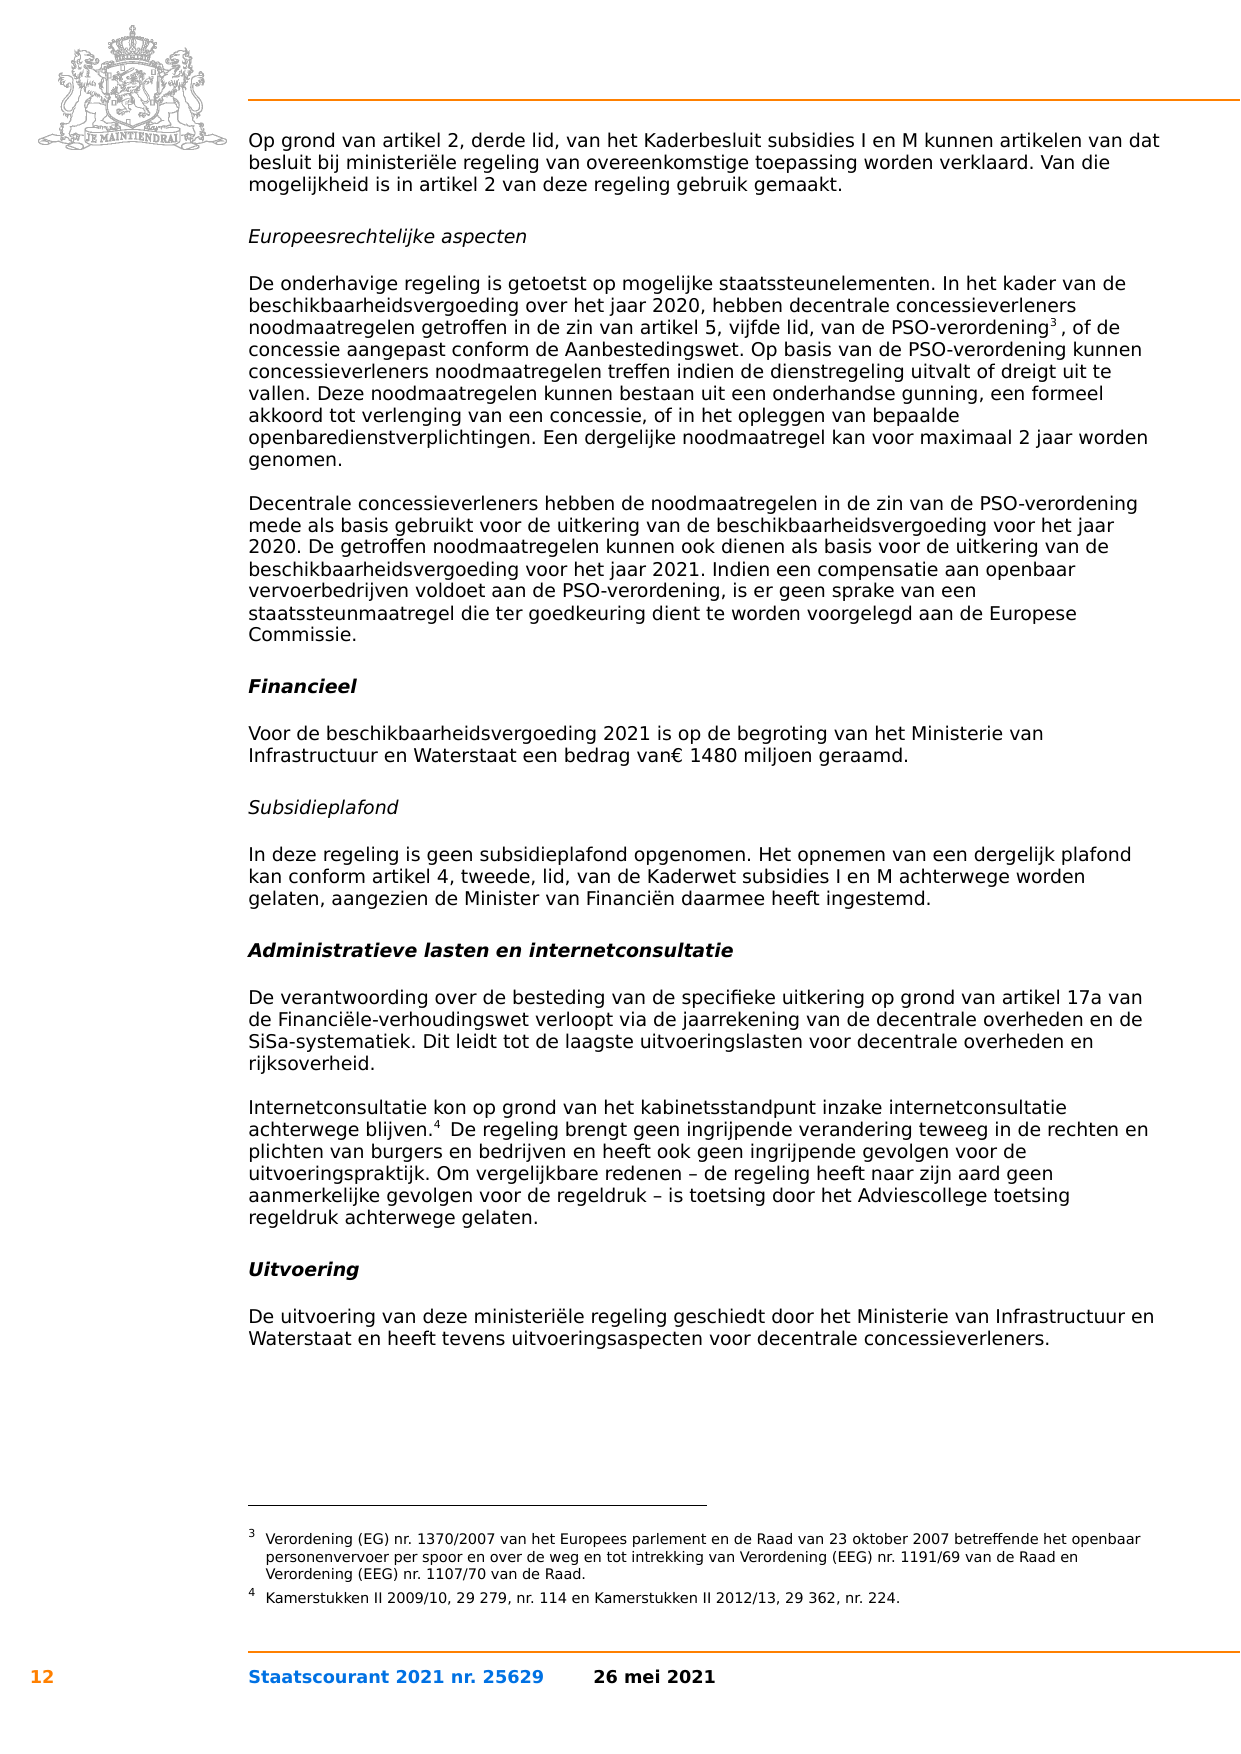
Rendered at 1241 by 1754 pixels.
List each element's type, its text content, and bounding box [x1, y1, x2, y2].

text Verordening (EG) nr. 1370/2007 van het Europees parlement en de Raad van 23 oktober 2007 betreffende het openbaar personenvervoer per spoor en over de weg en tot intrekking van Verordening (EEG) nr. 1191/69 van de Raad en Verordening (EEG) nr. 1107/70 van de Raad. [248, 1527, 1163, 1583]
subtitle Subsidieplafond [248, 797, 1163, 819]
subtitle Financieel [248, 676, 1163, 698]
text Decentrale concessieverleners hebben de noodmaatregelen in de zin van de PSO-verordening mede als basis gebruikt voor de uitkering van de beschikbaarheidsvergoeding voor het jaar 2020. De getroffen noodmaatregelen kunnen ook dienen als basis voor de uitkering van de beschikbaarheidsvergoeding voor het jaar 2021. Indien een compensatie aan openbaar vervoerbedrijven voldoet aan de PSO-verordening, is er geen sprake van een staatssteunmaatregel die ter goedkeuring dient te worden voorgelegd aan de Europese Commissie. [248, 492, 1163, 646]
subtitle Administratieve lasten en internetconsultatie [248, 940, 1163, 962]
text De uitvoering van deze ministeriële regeling geschiedt door het Ministerie van Infrastructuur en Waterstaat en heeft tevens uitvoeringsaspecten voor decentrale concessieverleners. [248, 1306, 1163, 1350]
text De verantwoording over de besteding van de specifieke uitkering op grond van artikel 17a van de Financiële-verhoudingswet verloopt via de jaarrekening van de decentrale overheden en de SiSa-systematiek. Dit leidt tot de laagste uitvoeringslasten voor decentrale overheden en rijksoverheid. [248, 987, 1163, 1075]
text De onderhavige regeling is getoetst op mogelijke staatssteunelementen. In het kader van de beschikbaarheidsvergoeding over het jaar 2020, hebben decentrale concessieverleners noodmaatregelen getroffen in de zin van artikel 5, vijfde lid, van de PSO-verordening, of de concessie aangepast conform de Aanbestedingswet. Op basis van de PSO-verordening kunnen concessieverleners noodmaatregelen treffen indien de dienstregeling uitvalt of dreigt uit te vallen. Deze noodmaatregelen kunnen bestaan uit een onderhandse gunning, een formeel akkoord tot verlenging van een concessie, of in het opleggen van bepaalde openbaredienstverplichtingen. Een dergelijke noodmaatregel kan voor maximaal 2 jaar worden genomen. [248, 273, 1163, 471]
text In deze regeling is geen subsidieplafond opgenomen. Het opnemen van een dergelijk plafond kan conform artikel 4, tweede, lid, van de Kaderwet subsidies I en M achterwege worden gelaten, aangezien de Minister van Financiën daarmee heeft ingestemd. [248, 844, 1163, 910]
text Op grond van artikel 2, derde lid, van het Kaderbesluit subsidies I en M kunnen artikelen van dat besluit bij ministeriële regeling van overeenkomstige toepassing worden verklaard. Van die mogelijkheid is in artikel 2 van deze regeling gebruik gemaakt. [248, 130, 1163, 196]
text Kamerstukken II 2009/10, 29 279, nr. 114 en Kamerstukken II 2012/13, 29 362, nr. 224. [248, 1586, 1163, 1608]
subtitle Uitvoering [248, 1259, 1163, 1281]
text Internetconsultatie kon op grond van het kabinetsstandpunt inzake internetconsultatie achterwege blijven. De regeling brengt geen ingrijpende verandering teweeg in de rechten en plichten van burgers en bedrijven en heeft ook geen ingrijpende gevolgen voor de uitvoeringspraktijk. Om vergelijkbare redenen – de regeling heeft naar zijn aard geen aanmerkelijke gevolgen voor de regeldruk – is toetsing door het Adviescollege toetsing regeldruk achterwege gelaten. [248, 1097, 1163, 1229]
subtitle Europeesrechtelijke aspecten [248, 226, 1163, 248]
text Voor de beschikbaarheidsvergoeding 2021 is op de begroting van het Ministerie van Infrastructuur en Waterstaat een bedrag van€ 1480 miljoen geraamd. [248, 723, 1163, 767]
picture [38, 25, 227, 150]
